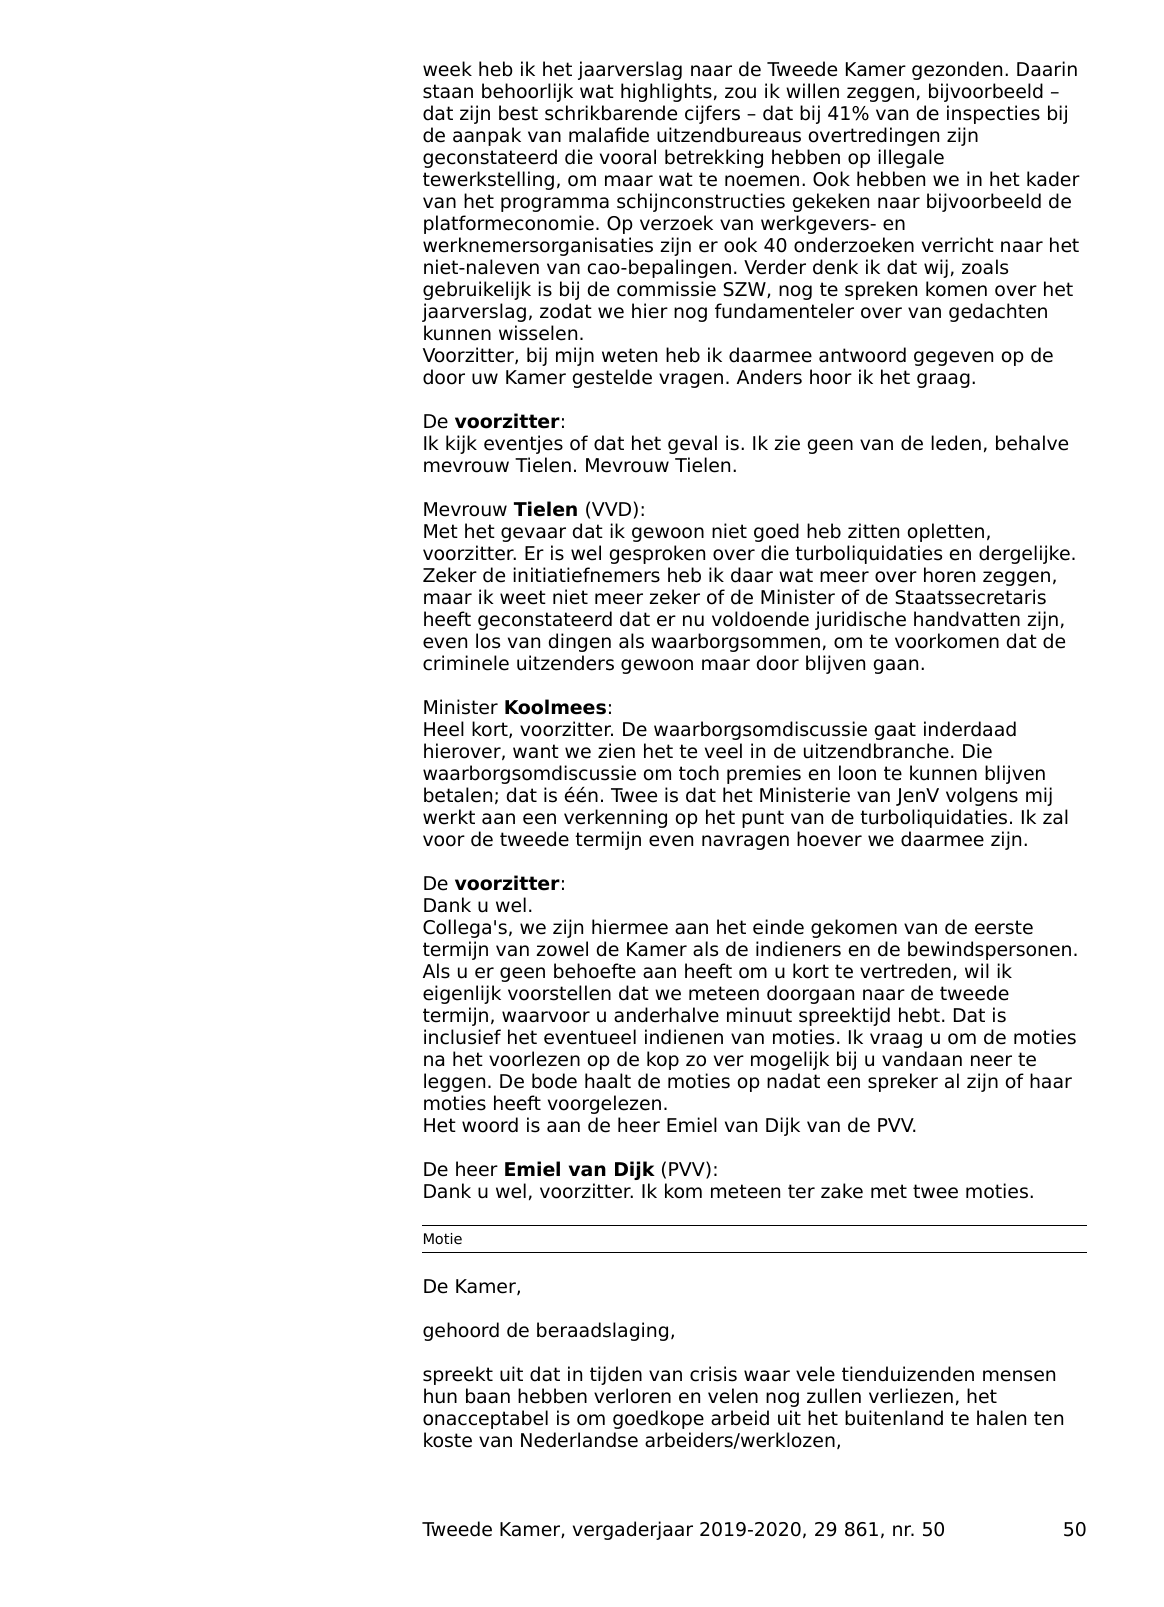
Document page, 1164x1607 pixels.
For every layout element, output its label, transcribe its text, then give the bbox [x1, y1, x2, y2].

text De Kamer, [422, 1276, 1087, 1297]
text Heel kort, voorzitter. De waarborgsomdiscussie gaat inderdaad hierover, want we zien het te veel in de uitzendbranche. Die waarborgsomdiscussie om toch premies en loon te kunnen blijven betalen; dat is één. Twee is dat het Ministerie van JenV volgens mij werkt aan een verkenning op het punt van de turboliquidaties. Ik zal voor de tweede termijn even navragen hoever we daarmee zijn. [422, 719, 1087, 851]
text De voorzitter: [422, 873, 1087, 895]
text Ik kijk eventjes of dat het geval is. Ik zie geen van de leden, behalve mevrouw Tielen. Mevrouw Tielen. [422, 433, 1087, 477]
text De voorzitter: [422, 411, 1087, 433]
text spreekt uit dat in tijden van crisis waar vele tienduizenden mensen hun baan hebben verloren en velen nog zullen verliezen, het onacceptabel is om goedkope arbeid uit het buitenland te halen ten koste van Nederlandse arbeiders/werklozen, [422, 1364, 1087, 1452]
text Met het gevaar dat ik gewoon niet goed heb zitten opletten, voorzitter. Er is wel gesproken over die turboliquidaties en dergelijke. Zeker de initiatiefnemers heb ik daar wat meer over horen zeggen, maar ik weet niet meer zeker of de Minister of de Staatssecretaris heeft geconstateerd dat er nu voldoende juridische handvatten zijn, even los van dingen als waarborgsommen, om te voorkomen dat de criminele uitzenders gewoon maar door blijven gaan. [422, 521, 1087, 675]
text Collega's, we zijn hiermee aan het einde gekomen van de eerste termijn van zowel de Kamer als de indieners en de bewindspersonen. Als u er geen behoefte aan heeft om u kort te vertreden, wil ik eigenlijk voorstellen dat we meteen doorgaan naar de tweede termijn, waarvoor u anderhalve minuut spreektijd hebt. Dat is inclusief het eventueel indienen van moties. Ik vraag u om de moties na het voorlezen op de kop zo ver mogelijk bij u vandaan neer te leggen. De bode haalt de moties op nadat een spreker al zijn of haar moties heeft voorgelezen. [422, 917, 1087, 1115]
text Dank u wel, voorzitter. Ik kom meteen ter zake met twee moties. [422, 1181, 1087, 1203]
text week heb ik het jaarverslag naar de Tweede Kamer gezonden. Daarin staan behoorlijk wat highlights, zou ik willen zeggen, bijvoorbeeld – dat zijn best schrikbarende cijfers – dat bij 41% van de inspecties bij de aanpak van malafide uitzendbureaus overtredingen zijn geconstateerd die vooral betrekking hebben op illegale tewerkstelling, om maar wat te noemen. Ook hebben we in het kader van het programma schijnconstructies gekeken naar bijvoorbeeld de platformeconomie. Op verzoek van werkgevers- en werknemersorganisaties zijn er ook 40 onderzoeken verricht naar het niet-naleven van cao-bepalingen. Verder denk ik dat wij, zoals gebruikelijk is bij de commissie SZW, nog te spreken komen over het jaarverslag, zodat we hier nog fundamenteler over van gedachten kunnen wisselen. [422, 59, 1087, 345]
text Dank u wel. [422, 895, 1087, 917]
text Mevrouw Tielen (VVD): [422, 499, 1087, 521]
text De heer Emiel van Dijk (PVV): [422, 1159, 1087, 1181]
text Minister Koolmees: [422, 697, 1087, 719]
table_header Motie [422, 1226, 1087, 1252]
text Het woord is aan de heer Emiel van Dijk van de PVV. [422, 1115, 1087, 1137]
text gehoord de beraadslaging, [422, 1320, 1087, 1342]
text Voorzitter, bij mijn weten heb ik daarmee antwoord gegeven op de door uw Kamer gestelde vragen. Anders hoor ik het graag. [422, 345, 1087, 389]
